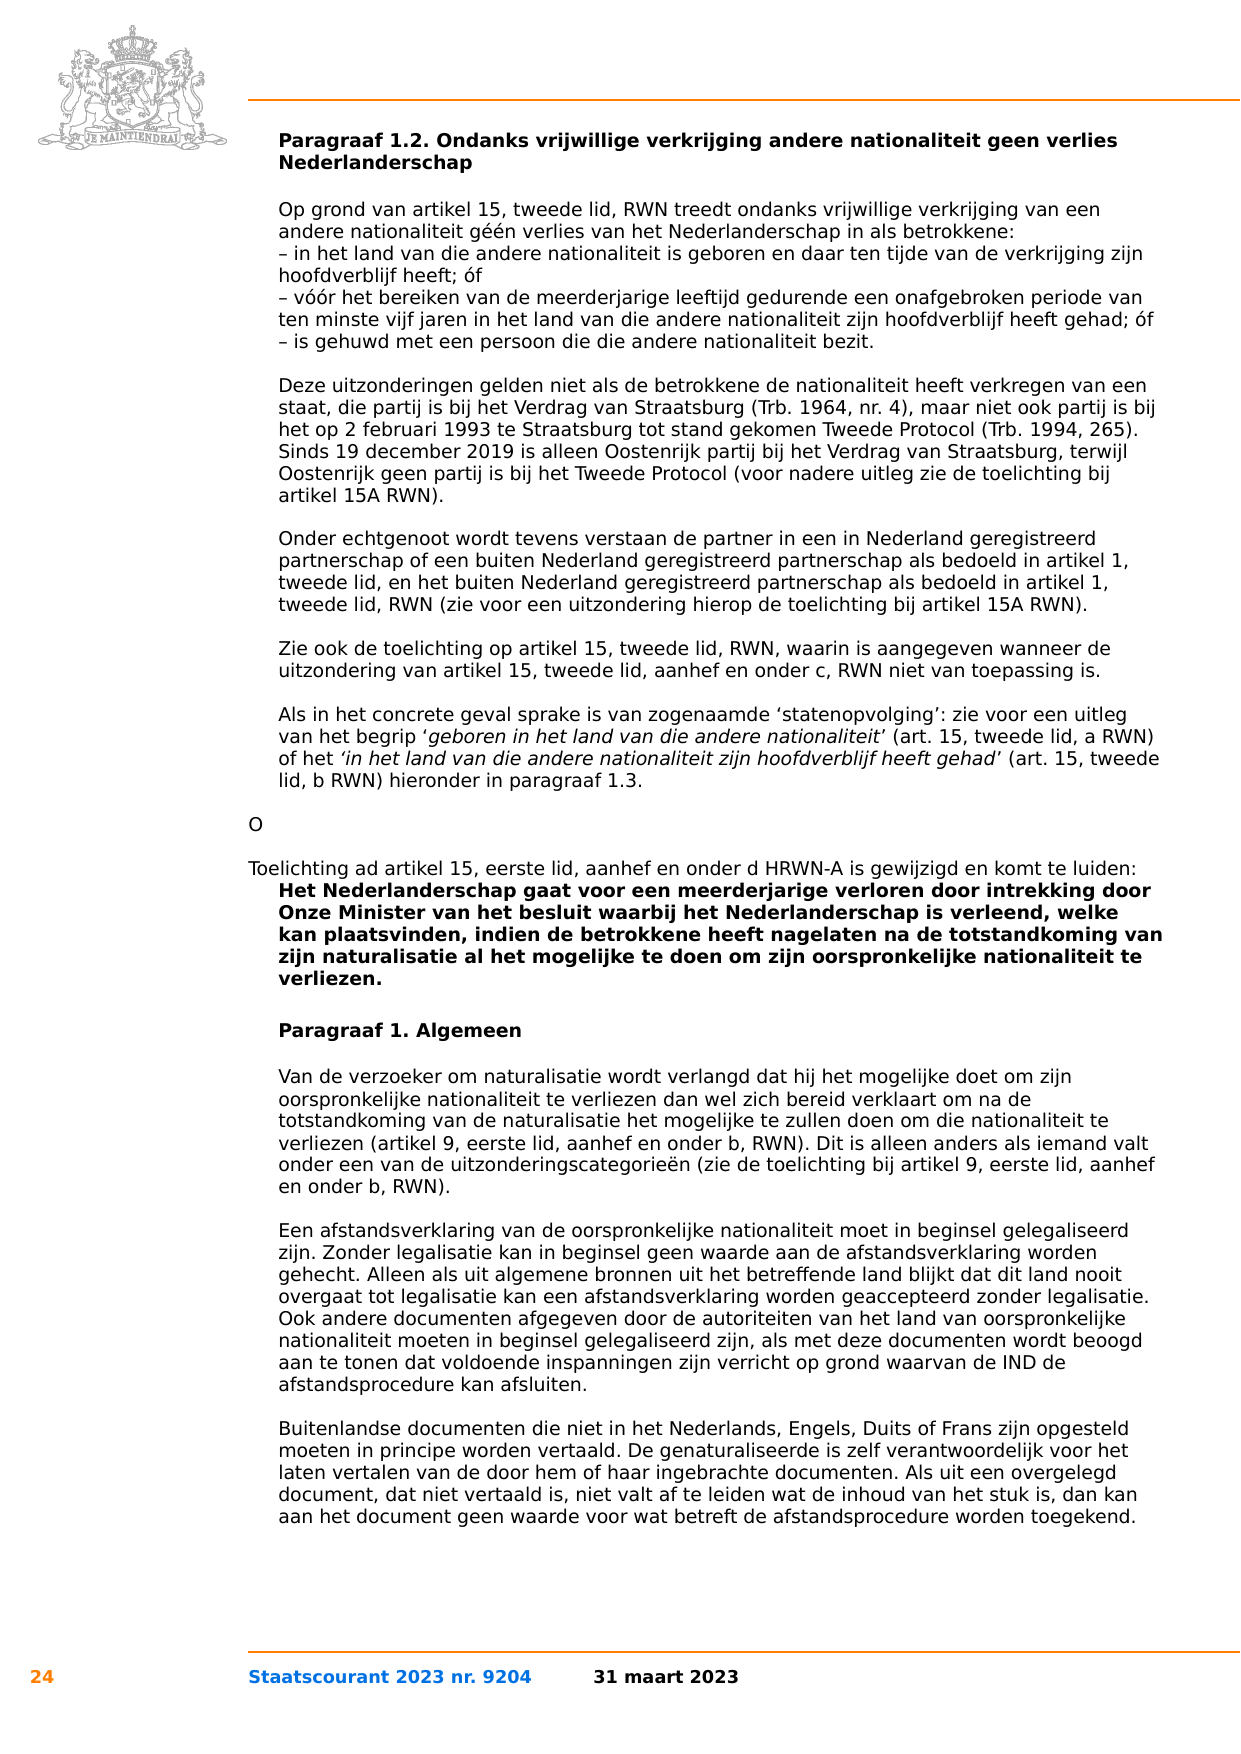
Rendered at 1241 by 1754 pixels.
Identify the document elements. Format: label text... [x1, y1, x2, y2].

text Een afstandsverklaring van de oorspronkelijke nationaliteit moet in beginsel gelegaliseerd zijn. Zonder legalisatie kan in beginsel geen waarde aan de afstandsverklaring worden gehecht. Alleen als uit algemene bronnen uit het betreffende land blijkt dat dit land nooit overgaat tot legalisatie kan een afstandsverklaring worden geaccepteerd zonder legalisatie. Ook andere documenten afgegeven door de autoriteiten van het land van oorspronkelijke nationaliteit moeten in beginsel gelegaliseerd zijn, als met deze documenten wordt beoogd aan te tonen dat voldoende inspanningen zijn verricht op grond waarvan de IND de afstandsprocedure kan afsluiten. [278, 1220, 1163, 1396]
picture [38, 25, 227, 150]
text Onder echtgenoot wordt tevens verstaan de partner in een in Nederland geregistreerd partnerschap of een buiten Nederland geregistreerd partnerschap als bedoeld in artikel 1, tweede lid, en het buiten Nederland geregistreerd partnerschap als bedoeld in artikel 1, tweede lid, RWN (zie voor een uitzondering hierop de toelichting bij artikel 15A RWN). [278, 528, 1163, 616]
text – in het land van die andere nationaliteit is geboren en daar ten tijde van de verkrijging zijn hoofdverblijf heeft; óf [278, 243, 1163, 287]
text Het Nederlanderschap gaat voor een meerderjarige verloren door intrekking door Onze Minister van het besluit waarbij het Nederlanderschap is verleend, welke kan plaatsvinden, indien de betrokkene heeft nagelaten na de totstandkoming van zijn naturalisatie al het mogelijke te doen om zijn oorspronkelijke nationaliteit te verliezen. [278, 879, 1163, 989]
text – vóór het bereiken van de meerderjarige leeftijd gedurende een onafgebroken periode van ten minste vijf jaren in het land van die andere nationaliteit zijn hoofdverblijf heeft gehad; óf [278, 287, 1163, 331]
text O [248, 814, 1163, 836]
text Als in het concrete geval sprake is van zogenaamde ‘statenopvolging’: zie voor een uitleg van het begrip ‘geboren in het land van die andere nationaliteit’ (art. 15, tweede lid, a RWN) of het ‘in het land van die andere nationaliteit zijn hoofdverblijf heeft gehad’ (art. 15, tweede lid, b RWN) hieronder in paragraaf 1.3. [278, 704, 1163, 792]
subtitle Paragraaf 1.2. Ondanks vrijwillige verkrijging andere nationaliteit geen verlies Nederlanderschap [278, 130, 1163, 174]
text Zie ook de toelichting op artikel 15, tweede lid, RWN, waarin is aangegeven wanneer de uitzondering van artikel 15, tweede lid, aanhef en onder c, RWN niet van toepassing is. [278, 638, 1163, 682]
text Deze uitzonderingen gelden niet als de betrokkene de nationaliteit heeft verkregen van een staat, die partij is bij het Verdrag van Straatsburg (Trb. 1964, nr. 4), maar niet ook partij is bij het op 2 februari 1993 te Straatsburg tot stand gekomen Tweede Protocol (Trb. 1994, 265). Sinds 19 december 2019 is alleen Oostenrijk partij bij het Verdrag van Straatsburg, terwijl Oostenrijk geen partij is bij het Tweede Protocol (voor nadere uitleg zie de toelichting bij artikel 15A RWN). [278, 374, 1163, 506]
text Op grond van artikel 15, tweede lid, RWN treedt ondanks vrijwillige verkrijging van een andere nationaliteit géén verlies van het Nederlanderschap in als betrokkene: [278, 199, 1163, 243]
text Toelichting ad artikel 15, eerste lid, aanhef en onder d HRWN-A is gewijzigd en komt te luiden: [248, 858, 1163, 879]
subtitle Paragraaf 1. Algemeen [278, 1019, 1163, 1041]
text – is gehuwd met een persoon die die andere nationaliteit bezit. [278, 331, 1163, 353]
text Buitenlandse documenten die niet in het Nederlands, Engels, Duits of Frans zijn opgesteld moeten in principe worden vertaald. De genaturaliseerde is zelf verantwoordelijk voor het laten vertalen van de door hem of haar ingebrachte documenten. Als uit een overgelegd document, dat niet vertaald is, niet valt af te leiden wat de inhoud van het stuk is, dan kan aan het document geen waarde voor wat betreft de afstandsprocedure worden toegekend. [278, 1418, 1163, 1528]
text Van de verzoeker om naturalisatie wordt verlangd dat hij het mogelijke doet om zijn oorspronkelijke nationaliteit te verliezen dan wel zich bereid verklaart om na de totstandkoming van de naturalisatie het mogelijke te zullen doen om die nationaliteit te verliezen (artikel 9, eerste lid, aanhef en onder b, RWN). Dit is alleen anders als iemand valt onder een van de uitzonderingscategorieën (zie de toelichting bij artikel 9, eerste lid, aanhef en onder b, RWN). [278, 1066, 1163, 1198]
